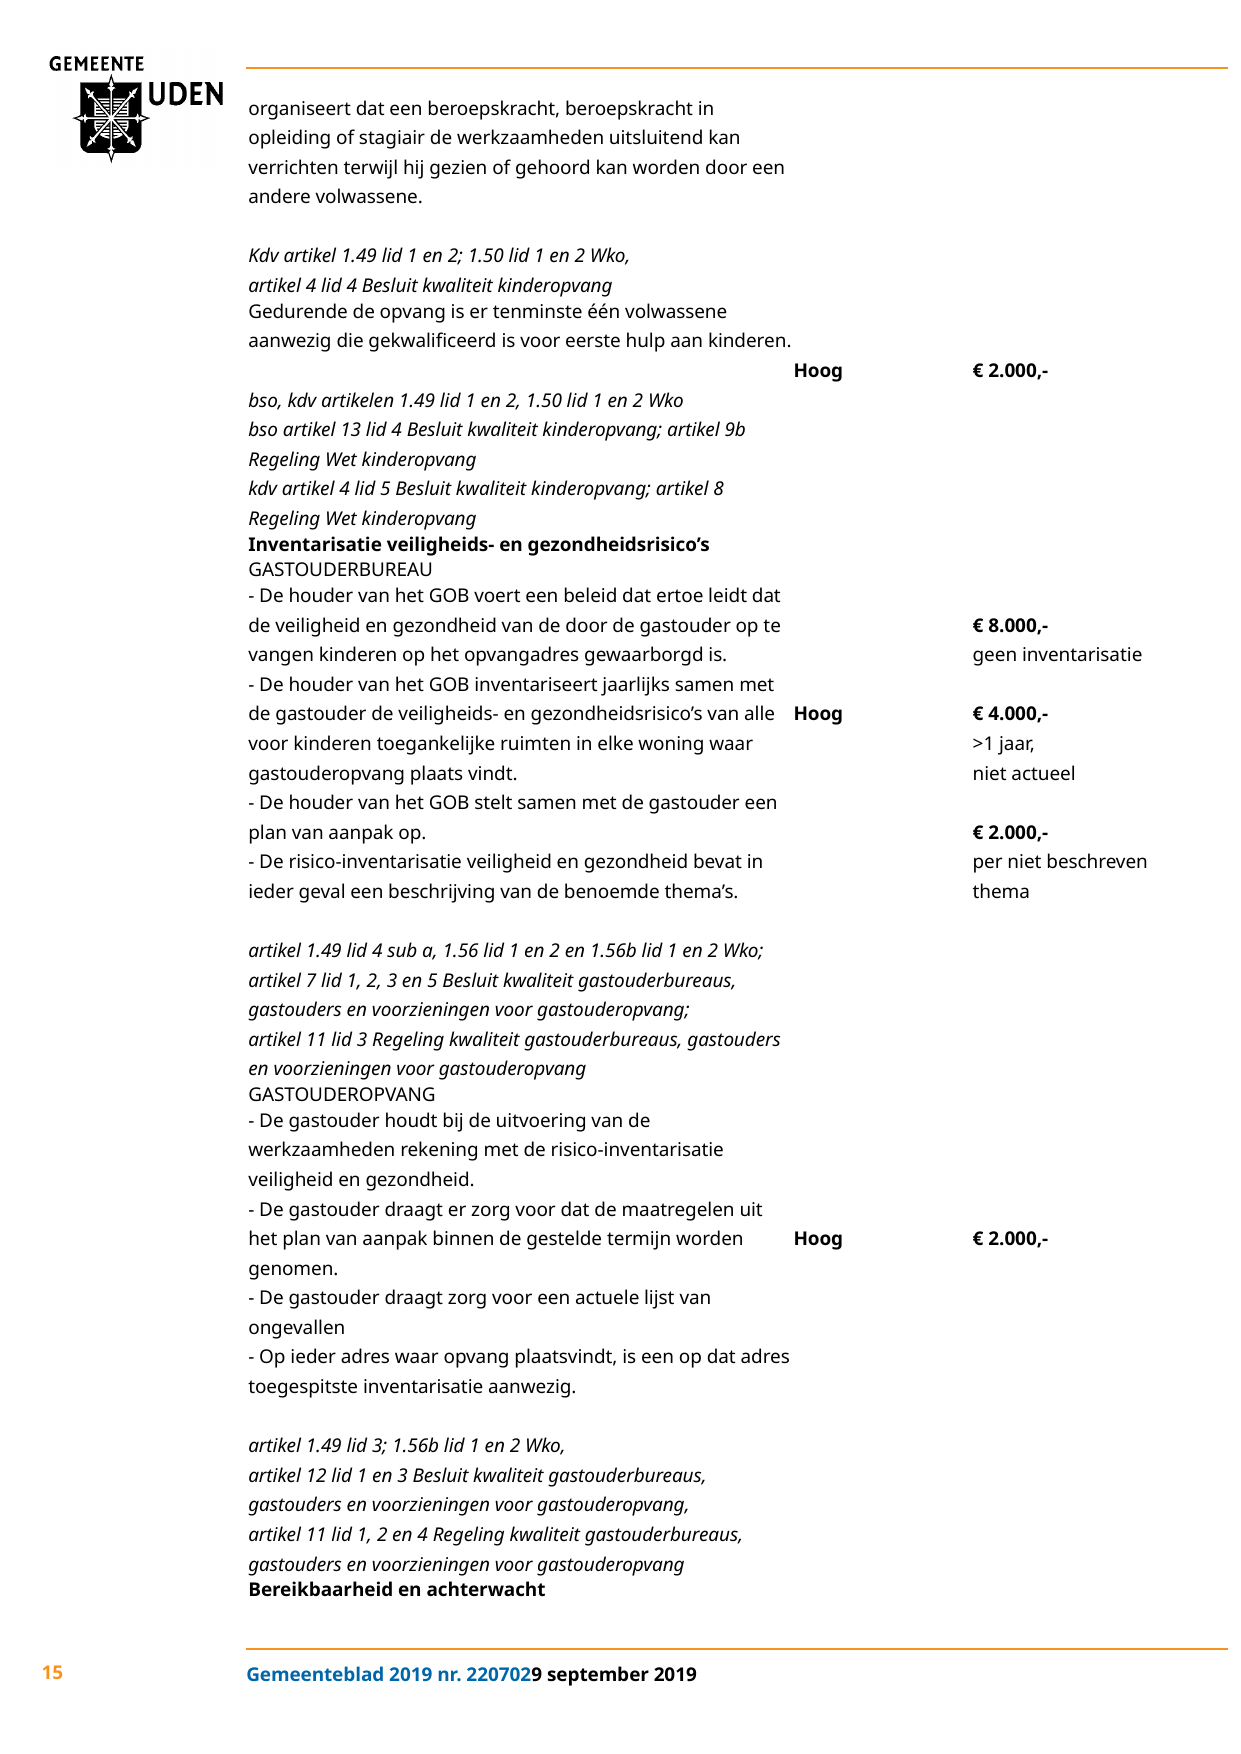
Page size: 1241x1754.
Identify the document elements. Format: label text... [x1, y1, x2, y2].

table_cell Inventarisatie veiligheids- en gezondheidsrisico’s [248, 531, 1152, 557]
table_cell € 2.000,- [973, 298, 1152, 531]
table_cell GASTOUDERBUREAU [248, 557, 1152, 582]
table_cell - De houder van het GOB voert een beleid dat ertoe leidt dat de veiligheid en gezondheid van de door de gastouder op te vangen kinderen op het opvangadres gewaarborgd is. - De houder van het GOB inventariseert jaarlijks samen met de gastouder de veiligheids- en gezondheidsrisico’s van alle voor kinderen toegankelijke ruimten in elke woning waar gastouderopvang plaats vindt. - De houder van het GOB stelt samen met de gastouder een plan van aanpak op. - De risico-inventarisatie veiligheid en gezondheid bevat in ieder geval een beschrijving van de benoemde thema’s. artikel 1.49 lid 4 sub a, 1.56 lid 1 en 2 en 1.56b lid 1 en 2 Wko; artikel 7 lid 1, 2, 3 en 5 Besluit kwaliteit gastouderbureaus, gastouders en voorzieningen voor gastouderopvang; artikel 11 lid 3 Regeling kwaliteit gastouderbureaus, gastouders en voorzieningen voor gastouderopvang [248, 582, 793, 1081]
table_cell Hoog [793, 1107, 972, 1577]
picture [41, 47, 231, 172]
table_cell - De gastouder houdt bij de uitvoering van de werkzaamheden rekening met de risico-inventarisatie veiligheid en gezondheid. - De gastouder draagt er zorg voor dat de maatregelen uit het plan van aanpak binnen de gestelde termijn worden genomen. - De gastouder draagt zorg voor een actuele lijst van ongevallen - Op ieder adres waar opvang plaatsvindt, is een op dat adres toegespitste inventarisatie aanwezig. artikel 1.49 lid 3; 1.56b lid 1 en 2 Wko, artikel 12 lid 1 en 3 Besluit kwaliteit gastouderbureaus, gastouders en voorzieningen voor gastouderopvang, artikel 11 lid 1, 2 en 4 Regeling kwaliteit gastouderbureaus, gastouders en voorzieningen voor gastouderopvang [248, 1107, 793, 1577]
table_cell [973, 95, 1152, 298]
table_cell GASTOUDEROPVANG [248, 1081, 1152, 1107]
table_cell Hoog [793, 582, 972, 1081]
table_cell organiseert dat een beroepskracht, beroepskracht in opleiding of stagiair de werkzaamheden uitsluitend kan verrichten terwijl hij gezien of gehoord kan worden door een andere volwassene. Kdv artikel 1.49 lid 1 en 2; 1.50 lid 1 en 2 Wko, artikel 4 lid 4 Besluit kwaliteit kinderopvang [248, 95, 793, 298]
table_cell € 2.000,- [973, 1107, 1152, 1577]
table_cell Gedurende de opvang is er tenminste één volwassene aanwezig die gekwalificeerd is voor eerste hulp aan kinderen. bso, kdv artikelen 1.49 lid 1 en 2, 1.50 lid 1 en 2 Wko bso artikel 13 lid 4 Besluit kwaliteit kinderopvang; artikel 9b Regeling Wet kinderopvang kdv artikel 4 lid 5 Besluit kwaliteit kinderopvang; artikel 8 Regeling Wet kinderopvang [248, 298, 793, 531]
table_cell Hoog [793, 298, 972, 531]
table_cell Bereikbaarheid en achterwacht [248, 1577, 1152, 1602]
table_cell € 8.000,- geen inventarisatie € 4.000,- >1 jaar, niet actueel € 2.000,- per niet beschreven thema [973, 582, 1152, 1081]
table_cell [793, 95, 972, 298]
